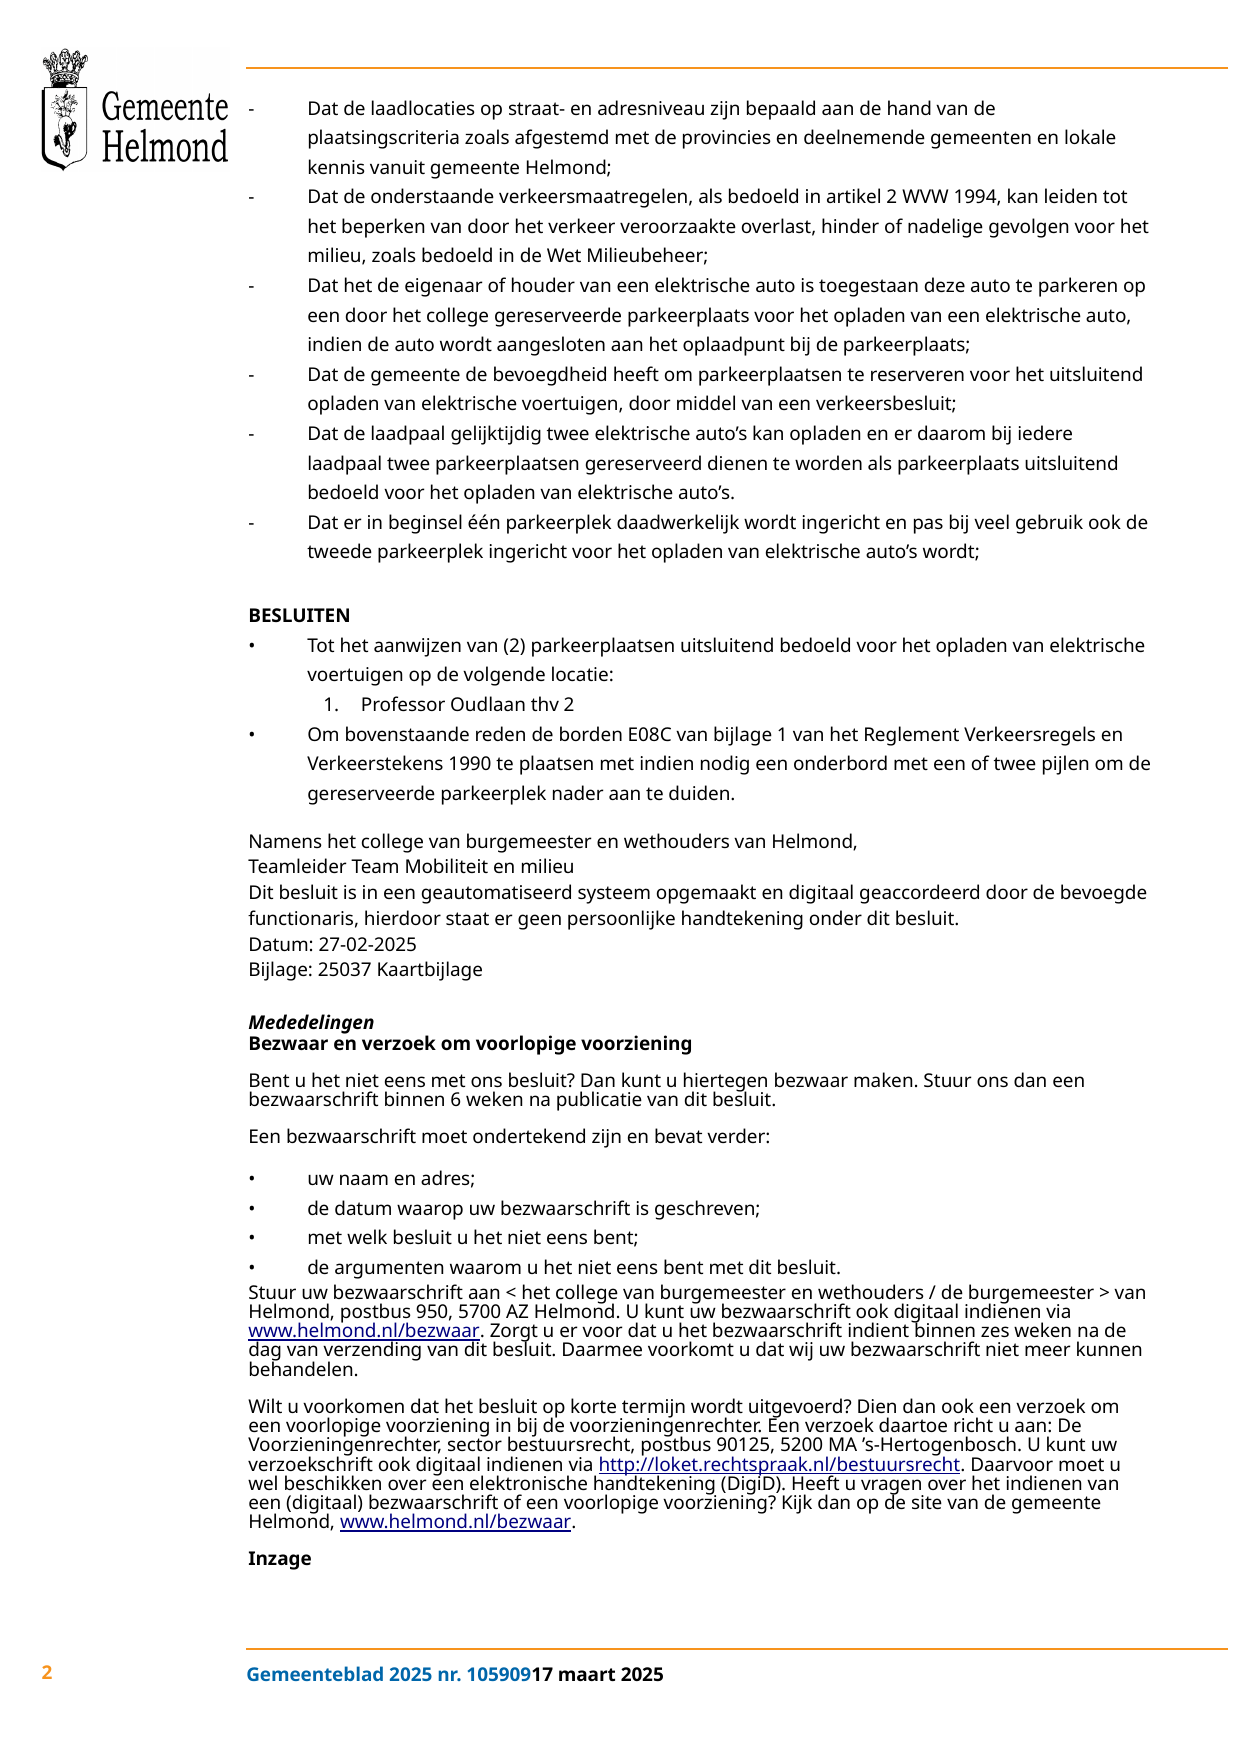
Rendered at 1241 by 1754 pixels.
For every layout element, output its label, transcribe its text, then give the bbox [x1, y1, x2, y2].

text Bent u het niet eens met ons besluit? Dan kunt u hiertegen bezwaar maken. Stuur ons dan een bezwaarschrift binnen 6 weken na publicatie van dit besluit. [248, 1072, 1152, 1111]
list Dat het de eigenaar of houder van een elektrische auto is toegestaan deze auto te parkeren op een door het college gereserveerde parkeerplaats voor het opladen van een elektrische auto, indien de auto wordt aangesloten aan het oplaadpunt bij de parkeerplaats; [248, 272, 1152, 357]
text Inzage [248, 1550, 1152, 1569]
text Bijlage: 25037 Kaartbijlage [248, 956, 1152, 982]
text Dit besluit is in een geautomatiseerd systeem opgemaakt en digitaal geaccordeerd door de bevoegde functionaris, hierdoor staat er geen persoonlijke handtekening onder dit besluit. [248, 879, 1152, 931]
list Dat de onderstaande verkeersmaatregelen, als bedoeld in artikel 2 WVW 1994, kan leiden tot het beperken van door het verkeer veroorzaakte overlast, hinder of nadelige gevolgen voor het milieu, zoals bedoeld in de Wet Milieubeheer; [248, 183, 1152, 268]
picture [41, 47, 231, 172]
list de argumenten waarom u het niet eens bent met dit besluit. [248, 1254, 1152, 1280]
list de datum waarop uw bezwaarschrift is geschreven; [248, 1195, 1152, 1221]
list Dat de laadlocaties op straat- en adresniveau zijn bepaald aan de hand van de plaatsingscriteria zoals afgestemd met de provincies en deelnemende gemeenten en lokale kennis vanuit gemeente Helmond; [248, 95, 1152, 180]
list Dat er in beginsel één parkeerplek daadwerkelijk wordt ingericht en pas bij veel gebruik ook de tweede parkeerplek ingericht voor het opladen van elektrische auto’s wordt; [248, 509, 1152, 564]
text Een bezwaarschrift moet ondertekend zijn en bevat verder: [248, 1128, 1152, 1148]
list Tot het aanwijzen van (2) parkeerplaatsen uitsluitend bedoeld voor het opladen van elektrische voertuigen op de volgende locatie: [248, 632, 1152, 687]
text Mededelingen [248, 1009, 1152, 1035]
list met welk besluit u het niet eens bent; [248, 1224, 1152, 1250]
list uw naam en adres; [248, 1165, 1152, 1191]
list Dat de laadpaal gelijktijdig twee elektrische auto’s kan opladen en er daarom bij iedere laadpaal twee parkeerplaatsen gereserveerd dienen te worden als parkeerplaats uitsluitend bedoeld voor het opladen van elektrische auto’s. [248, 420, 1152, 505]
text Bezwaar en verzoek om voorlopige voorziening [248, 1035, 1152, 1054]
text Namens het college van burgemeester en wethouders van Helmond, [248, 828, 1152, 853]
text Wilt u voorkomen dat het besluit op korte termijn wordt uitgevoerd? Dien dan ook een verzoek om een voorlopige voorziening in bij de voorzieningenrechter. Een verzoek daartoe richt u aan: De Voorzieningenrechter, sector bestuursrecht, postbus 90125, 5200 MA ’s-Hertogenbosch. U kunt uw verzoekschrift ook digitaal indienen via http://loket.rechtspraak.nl/bestuursrecht. Daarvoor moet u wel beschikken over een elektronische handtekening (DigiD). Heeft u vragen over het indienen van een (digitaal) bezwaarschrift of een voorlopige voorziening? Kijk dan op de site van de gemeente Helmond, www.helmond.nl/bezwaar. [248, 1398, 1152, 1533]
text Datum: 27-02-2025 [248, 931, 1152, 956]
list Professor Oudlaan thv 2 [323, 691, 1152, 717]
text BESLUITEN [248, 602, 1152, 628]
text Teamleider Team Mobiliteit en milieu [248, 853, 1152, 879]
text Stuur uw bezwaarschrift aan < het college van burgemeester en wethouders / de burgemeester > van Helmond, postbus 950, 5700 AZ Helmond. U kunt uw bezwaarschrift ook digitaal indienen via www.helmond.nl/bezwaar. Zorgt u er voor dat u het bezwaarschrift indient binnen zes weken na de dag van verzending van dit besluit. Daarmee voorkomt u dat wij uw bezwaarschrift niet meer kunnen behandelen. [248, 1284, 1152, 1380]
list Dat de gemeente de bevoegdheid heeft om parkeerplaatsen te reserveren voor het uitsluitend opladen van elektrische voertuigen, door middel van een verkeersbesluit; [248, 361, 1152, 416]
list Om bovenstaande reden de borden E08C van bijlage 1 van het Reglement Verkeersregels en Verkeerstekens 1990 te plaatsen met indien nodig een onderbord met een of twee pijlen om de gereserveerde parkeerplek nader aan te duiden. [248, 721, 1152, 806]
